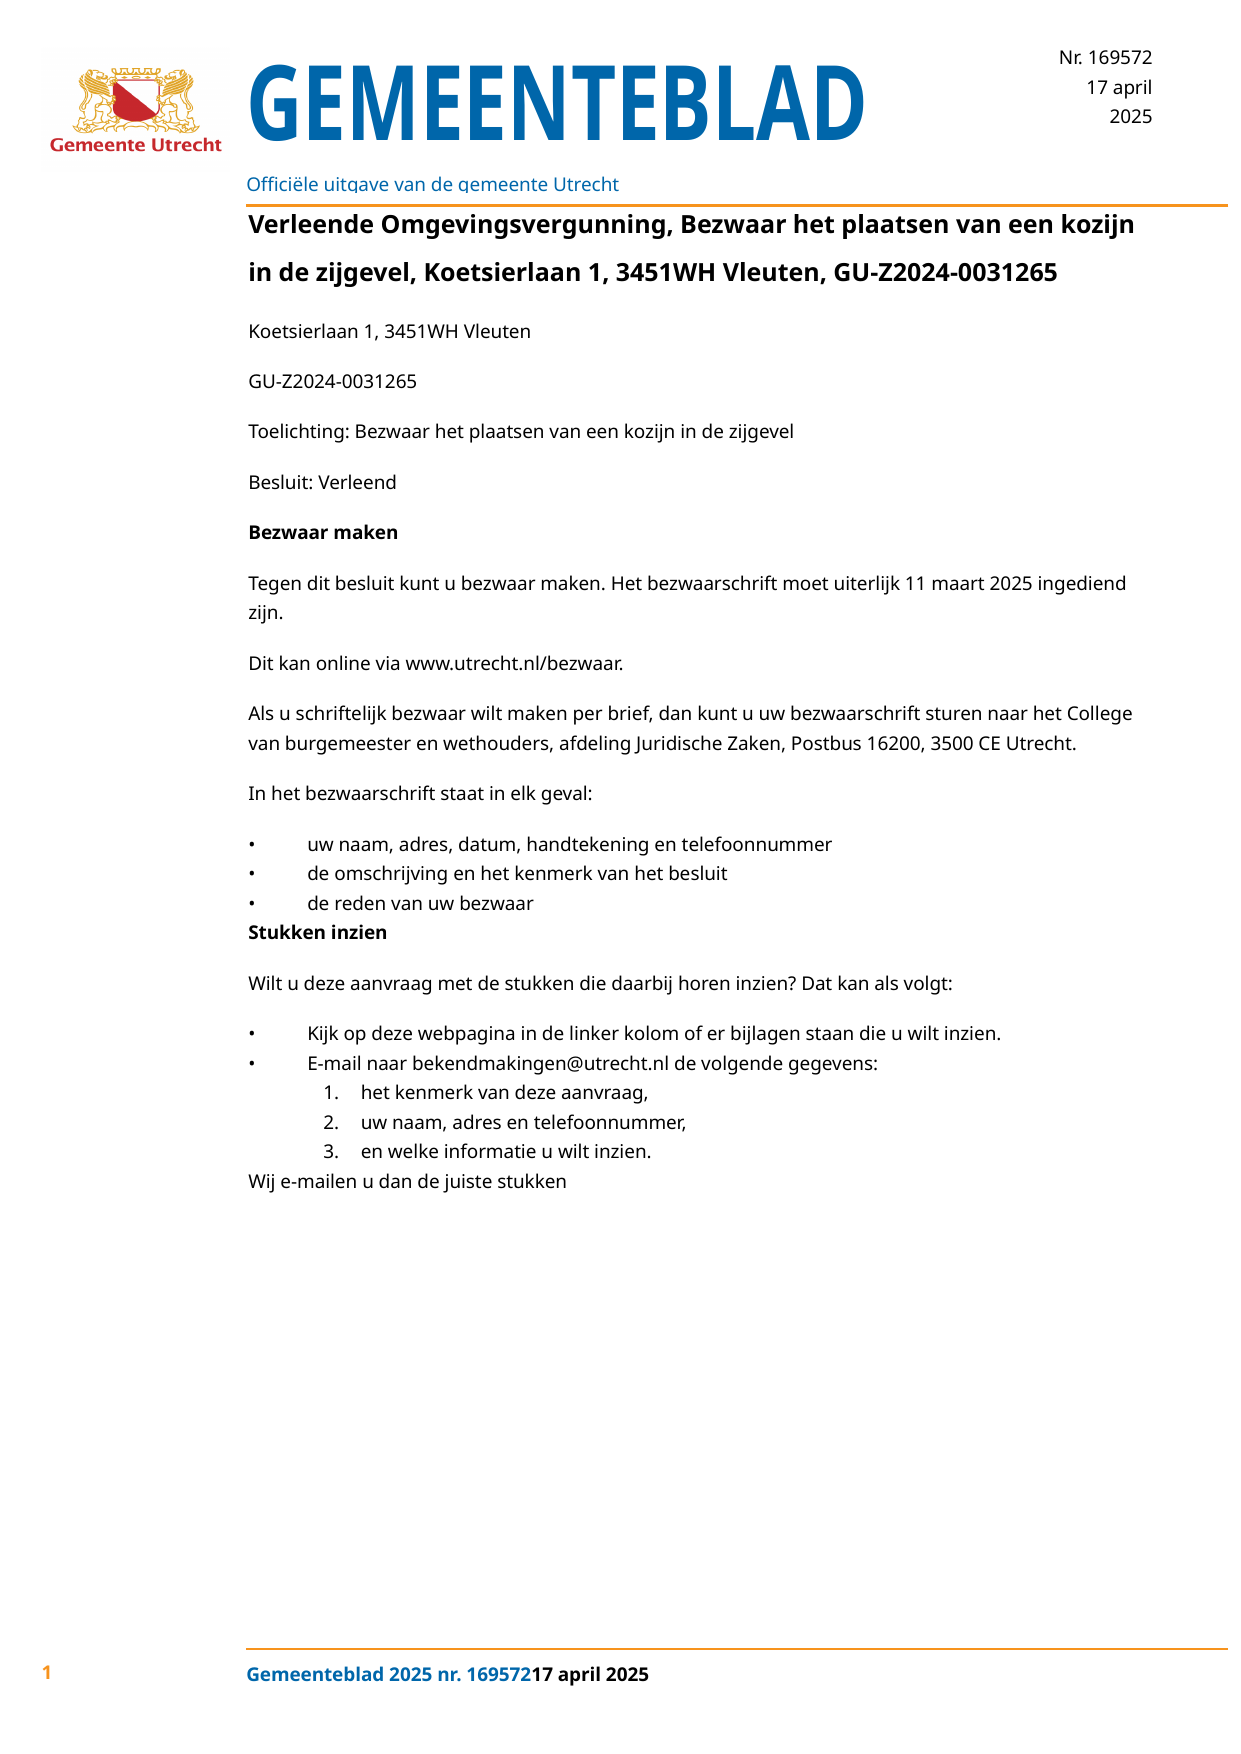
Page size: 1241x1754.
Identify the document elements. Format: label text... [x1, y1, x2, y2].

list de reden van uw bezwaar [248, 890, 1152, 916]
text In het bezwaarschrift staat in elk geval: [248, 780, 1152, 806]
list uw naam, adres en telefoonnummer, [323, 1109, 1152, 1135]
list Kijk op deze webpagina in de linker kolom of er bijlagen staan die u wilt inzien. [248, 1020, 1152, 1046]
text Besluit: Verleend [248, 469, 1152, 495]
text GU-Z2024-0031265 [248, 368, 1152, 394]
text Toelichting: Bezwaar het plaatsen van een kozijn in de zijgevel [248, 419, 1152, 444]
text Koetsierlaan 1, 3451WH Vleuten [248, 318, 1152, 344]
text Bezwaar maken [248, 519, 1152, 545]
text Wilt u deze aanvraag met de stukken die daarbij horen inzien? Dat kan als volgt: [248, 970, 1152, 996]
picture [41, 47, 231, 172]
text Tegen dit besluit kunt u bezwaar maken. Het bezwaarschrift moet uiterlijk 11 maart 2025 ingediend zijn. [248, 570, 1152, 625]
text Als u schriftelijk bezwaar wilt maken per brief, dan kunt u uw bezwaarschrift sturen naar het College van burgemeester en wethouders, afdeling Juridische Zaken, Postbus 16200, 3500 CE Utrecht. [248, 700, 1152, 756]
list uw naam, adres, datum, handtekening en telefoonnummer [248, 831, 1152, 857]
list het kenmerk van deze aanvraag, [323, 1079, 1152, 1105]
list de omschrijving en het kenmerk van het besluit [248, 860, 1152, 886]
text Wij e-mailen u dan de juiste stukken [248, 1168, 1152, 1194]
list E-mail naar bekendmakingen@utrecht.nl de volgende gegevens: [248, 1050, 1152, 1076]
text Verleende Omgevingsvergunning, Bezwaar het plaatsen van een kozijn in de zijgevel, Koetsierlaan 1, 3451WH Vleuten, GU-Z2024-0031265 [248, 207, 1152, 288]
text Stukken inzien [248, 919, 1152, 945]
text Dit kan online via www.utrecht.nl/bezwaar. [248, 650, 1152, 676]
list en welke informatie u wilt inzien. [323, 1139, 1152, 1164]
